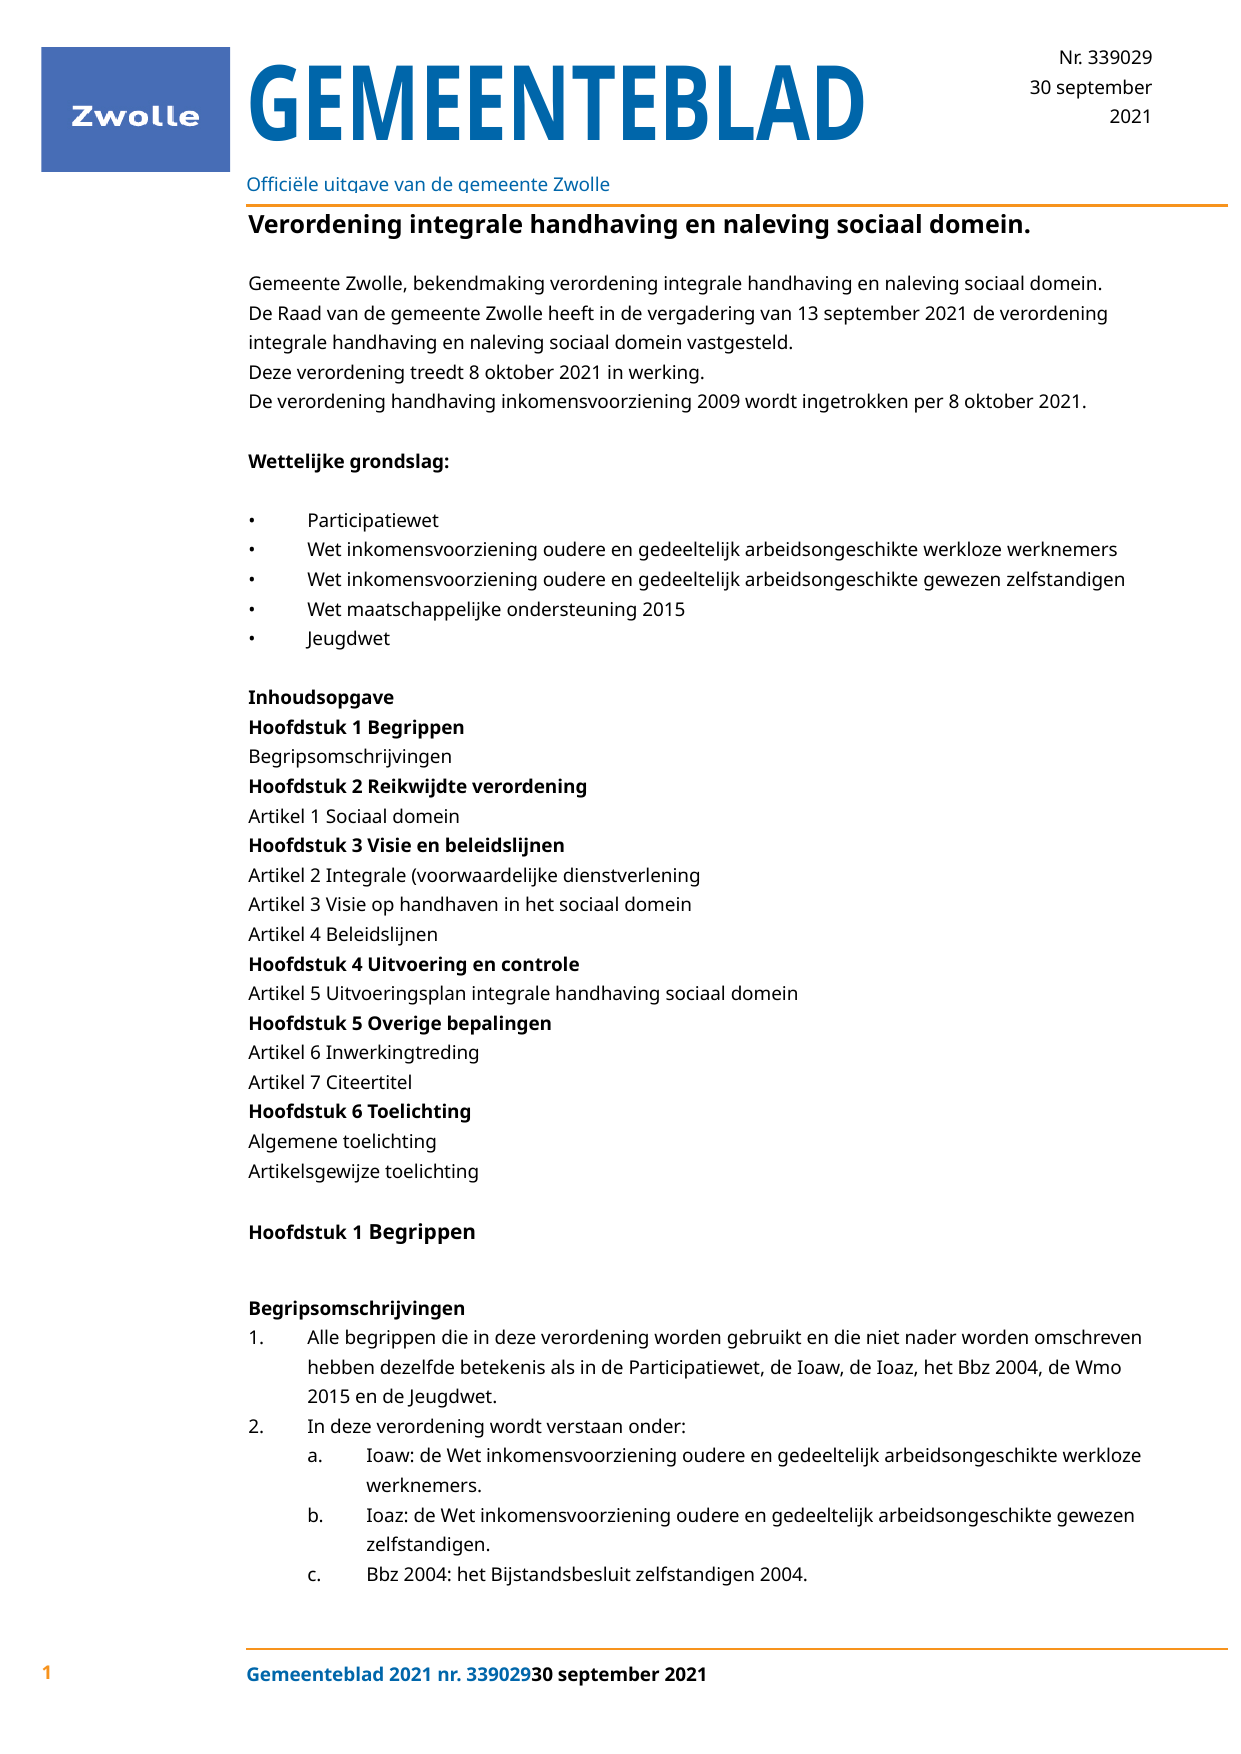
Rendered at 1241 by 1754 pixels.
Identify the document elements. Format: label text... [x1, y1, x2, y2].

text Hoofdstuk 6 Toelichting [248, 1099, 1152, 1124]
text De Raad van de gemeente Zwolle heeft in de vergadering van 13 september 2021 de verordening integrale handhaving en naleving sociaal domein vastgesteld. [248, 300, 1152, 355]
list In deze verordening wordt verstaan onder: [248, 1413, 1152, 1439]
list Ioaz: de Wet inkomensvoorziening oudere en gedeeltelijk arbeidsongeschikte gewezen zelfstandigen. [307, 1502, 1152, 1557]
text Artikelsgewijze toelichting [248, 1158, 1152, 1183]
list Wet maatschappelijke ondersteuning 2015 [248, 596, 1152, 621]
list Jeugdwet [248, 625, 1152, 651]
text Wettelijke grondslag: [248, 448, 1152, 473]
list Alle begrippen die in deze verordening worden gebruikt en die niet nader worden omschreven hebben dezelfde betekenis als in de Participatiewet, de Ioaw, de Ioaz, het Bbz 2004, de Wmo 2015 en de Jeugdwet. [248, 1324, 1152, 1409]
text Hoofdstuk 4 Uitvoering en controle [248, 951, 1152, 976]
text Hoofdstuk 1 Begrippen [248, 714, 1152, 740]
list Wet inkomensvoorziening oudere en gedeeltelijk arbeidsongeschikte gewezen zelfstandigen [248, 566, 1152, 592]
text Hoofdstuk 3 Visie en beleidslijnen [248, 832, 1152, 858]
text Algemene toelichting [248, 1128, 1152, 1154]
text Artikel 7 Citeertitel [248, 1069, 1152, 1095]
text Hoofdstuk 1 Begrippen [248, 1217, 1152, 1245]
text Artikel 6 Inwerkingtreding [248, 1039, 1152, 1065]
text Hoofdstuk 2 Reikwijdte verordening [248, 773, 1152, 799]
text Gemeente Zwolle, bekendmaking verordening integrale handhaving en naleving sociaal domein. [248, 270, 1152, 296]
text Inhoudsopgave [248, 684, 1152, 710]
list Bbz 2004: het Bijstandsbesluit zelfstandigen 2004. [307, 1561, 1152, 1587]
text Hoofdstuk 5 Overige bepalingen [248, 1010, 1152, 1036]
text Verordening integrale handhaving en naleving sociaal domein. [248, 207, 1152, 241]
list Participatiewet [248, 507, 1152, 533]
text Deze verordening treedt 8 oktober 2021 in werking. [248, 359, 1152, 385]
picture [41, 47, 231, 172]
list Ioaw: de Wet inkomensvoorziening oudere en gedeeltelijk arbeidsongeschikte werkloze werknemers. [307, 1443, 1152, 1498]
text Artikel 1 Sociaal domein [248, 803, 1152, 828]
text Artikel 5 Uitvoeringsplan integrale handhaving sociaal domein [248, 980, 1152, 1006]
text Artikel 3 Visie op handhaven in het sociaal domein [248, 892, 1152, 917]
list Wet inkomensvoorziening oudere en gedeeltelijk arbeidsongeschikte werkloze werknemers [248, 537, 1152, 562]
text Artikel 4 Beleidslijnen [248, 921, 1152, 947]
text Begripsomschrijvingen [248, 744, 1152, 769]
text De verordening handhaving inkomensvoorziening 2009 wordt ingetrokken per 8 oktober 2021. [248, 389, 1152, 414]
text Artikel 2 Integrale (voorwaardelijke dienstverlening [248, 862, 1152, 888]
text Begripsomschrijvingen [248, 1295, 1152, 1320]
